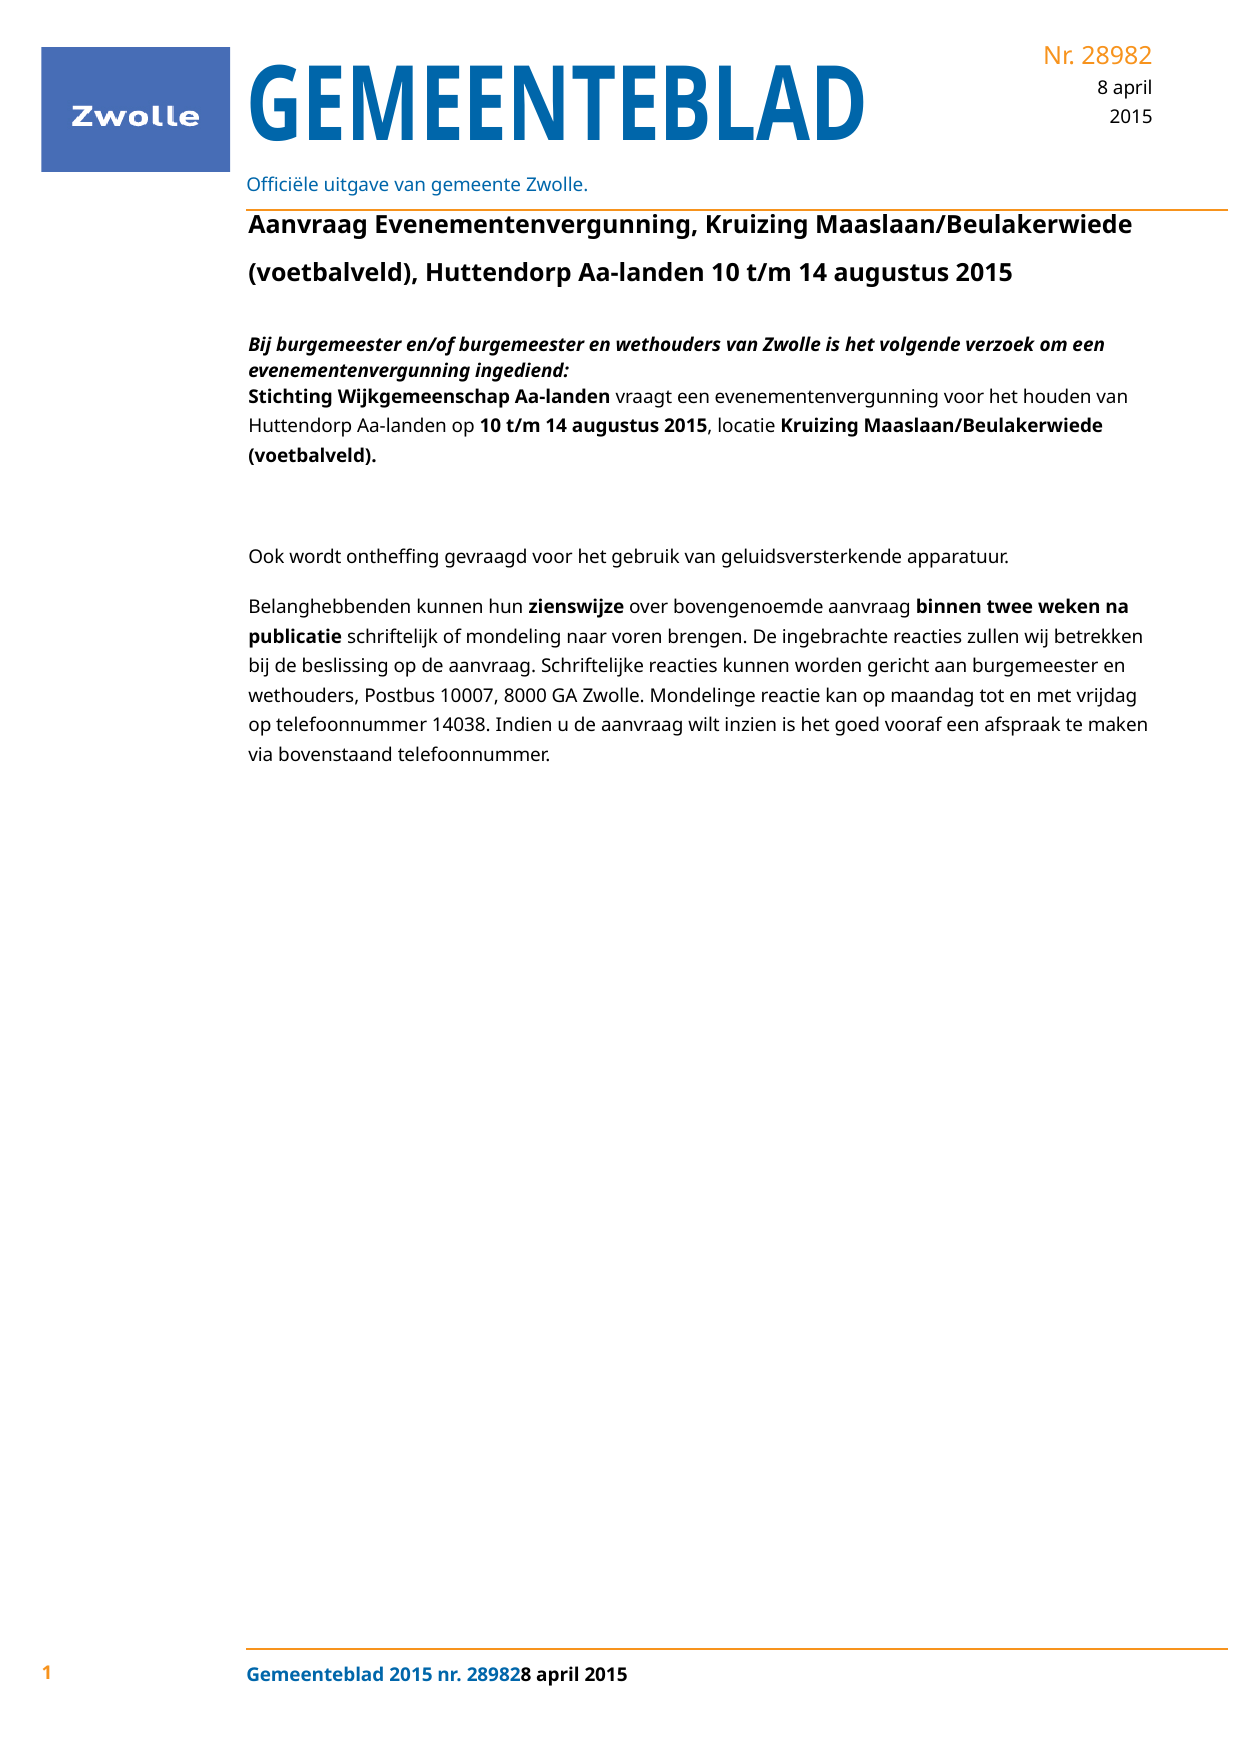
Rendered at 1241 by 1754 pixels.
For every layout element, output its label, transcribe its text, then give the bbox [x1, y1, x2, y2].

text Stichting Wijkgemeenschap Aa-landen vraagt een evenementenvergunning voor het houden van Huttendorp Aa-landen op 10 t/m 14 augustus 2015, locatie Kruizing Maaslaan/Beulakerwiede (voetbalveld). [248, 383, 1152, 468]
picture [41, 47, 231, 172]
text Ook wordt ontheffing gevraagd voor het gebruik van geluidsversterkende apparatuur. [248, 543, 1152, 569]
text Bij burgemeester en/of burgemeester en wethouders van Zwolle is het volgende verzoek om een evenementenvergunning ingediend: [248, 331, 1152, 383]
text Aanvraag Evenementenvergunning, Kruizing Maaslaan/Beulakerwiede (voetbalveld), Huttendorp Aa-landen 10 t/m 14 augustus 2015 [248, 211, 1152, 288]
text Belanghebbenden kunnen hun zienswijze over bovengenoemde aanvraag binnen twee weken na publicatie schriftelijk of mondeling naar voren brengen. De ingebrachte reacties zullen wij betrekken bij de beslissing op de aanvraag. Schriftelijke reacties kunnen worden gericht aan burgemeester en wethouders, Postbus 10007, 8000 GA Zwolle. Mondelinge reactie kan op maandag tot en met vrijdag op telefoonnummer 14038. Indien u de aanvraag wilt inzien is het goed vooraf een afspraak te maken via bovenstaand telefoonnummer. [248, 593, 1152, 767]
